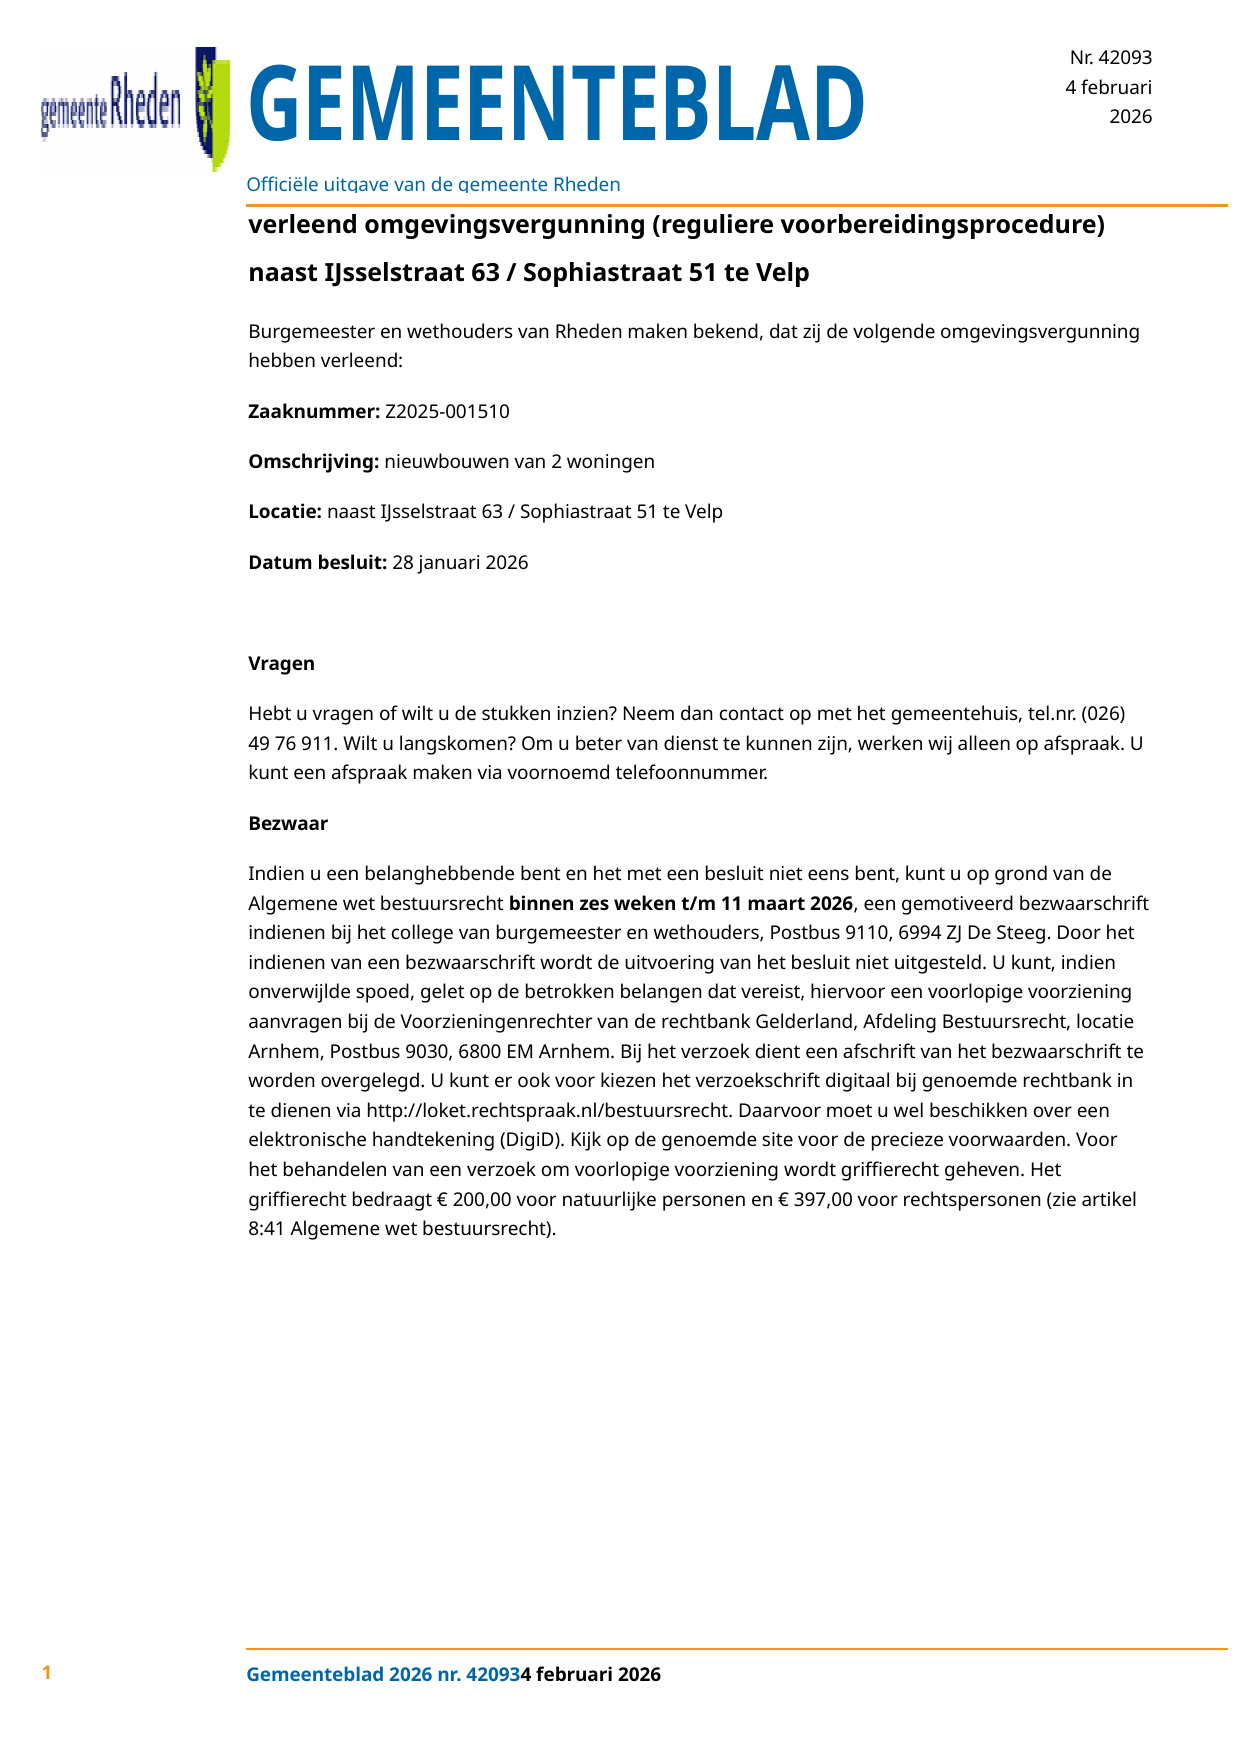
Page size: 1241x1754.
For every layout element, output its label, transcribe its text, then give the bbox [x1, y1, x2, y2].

text Zaaknummer: Z2025-001510 [248, 398, 1152, 424]
picture [41, 47, 231, 172]
text Datum besluit: 28 januari 2026 [248, 549, 1152, 575]
text Hebt u vragen of wilt u de stukken inzien? Neem dan contact op met het gemeentehuis, tel.nr. (026) 49 76 911. Wilt u langskomen? Om u beter van dienst te kunnen zijn, werken wij alleen op afspraak. U kunt een afspraak maken via voornoemd telefoonnummer. [248, 700, 1152, 785]
text Burgemeester en wethouders van Rheden maken bekend, dat zij de volgende omgevingsvergunning hebben verleend: [248, 318, 1152, 373]
text Indien u een belanghebbende bent en het met een besluit niet eens bent, kunt u op grond van de Algemene wet bestuursrecht binnen zes weken t/m 11 maart 2026, een gemotiveerd bezwaarschrift indienen bij het college van burgemeester en wethouders, Postbus 9110, 6994 ZJ De Steeg. Door het indienen van een bezwaarschrift wordt de uitvoering van het besluit niet uitgesteld. U kunt, indien onverwijlde spoed, gelet op de betrokken belangen dat vereist, hiervoor een voorlopige voorziening aanvragen bij de Voorzieningenrechter van de rechtbank Gelderland, Afdeling Bestuursrecht, locatie Arnhem, Postbus 9030, 6800 EM Arnhem. Bij het verzoek dient een afschrift van het bezwaarschrift te worden overgelegd. U kunt er ook voor kiezen het verzoekschrift digitaal bij genoemde rechtbank in te dienen via http://loket.rechtspraak.nl/bestuursrecht. Daarvoor moet u wel beschikken over een elektronische handtekening (DigiD). Kijk op de genoemde site voor de precieze voorwaarden. Voor het behandelen van een verzoek om voorlopige voorziening wordt griffierecht geheven. Het griffierecht bedraagt € 200,00 voor natuurlijke personen en € 397,00 voor rechtspersonen (zie artikel 8:41 Algemene wet bestuursrecht). [248, 860, 1152, 1241]
text Omschrijving: nieuwbouwen van 2 woningen [248, 448, 1152, 474]
text verleend omgevingsvergunning (reguliere voorbereidingsprocedure) naast IJsselstraat 63 / Sophiastraat 51 te Velp [248, 207, 1152, 288]
text Bezwaar [248, 810, 1152, 836]
text Locatie: naast IJsselstraat 63 / Sophiastraat 51 te Velp [248, 499, 1152, 524]
text Vragen [248, 650, 1152, 676]
